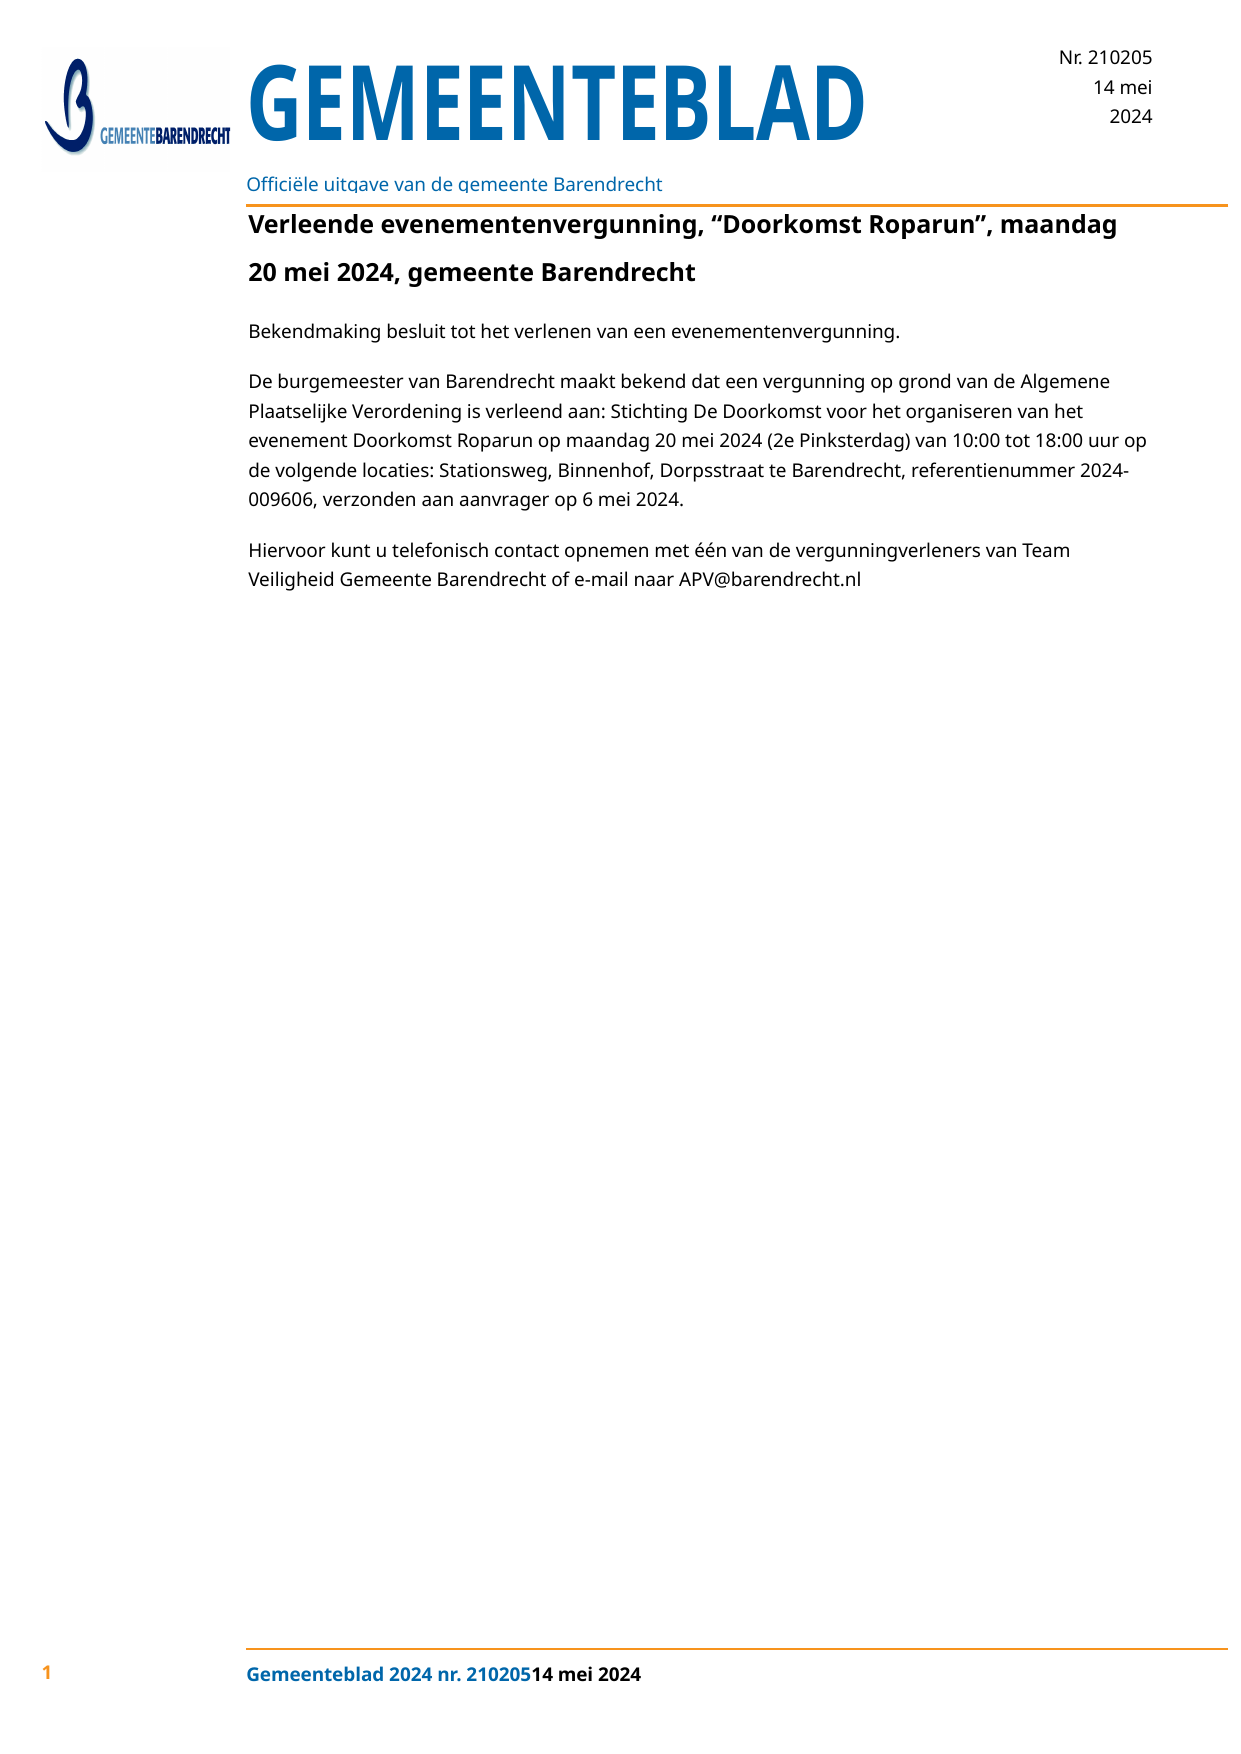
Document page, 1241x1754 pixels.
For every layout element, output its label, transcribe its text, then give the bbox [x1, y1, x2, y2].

text Bekendmaking besluit tot het verlenen van een evenementenvergunning. [248, 318, 1152, 344]
text Hiervoor kunt u telefonisch contact opnemen met één van de vergunningverleners van Team Veiligheid Gemeente Barendrecht of e-mail naar APV@barendrecht.nl [248, 537, 1152, 592]
text Verleende evenementenvergunning, “Doorkomst Roparun”, maandag 20 mei 2024, gemeente Barendrecht [248, 207, 1152, 288]
picture [41, 47, 231, 172]
text De burgemeester van Barendrecht maakt bekend dat een vergunning op grond van de Algemene Plaatselijke Verordening is verleend aan: Stichting De Doorkomst voor het organiseren van het evenement Doorkomst Roparun op maandag 20 mei 2024 (2e Pinksterdag) van 10:00 tot 18:00 uur op de volgende locaties: Stationsweg, Binnenhof, Dorpsstraat te Barendrecht, referentienummer 2024-009606, verzonden aan aanvrager op 6 mei 2024. [248, 368, 1152, 512]
